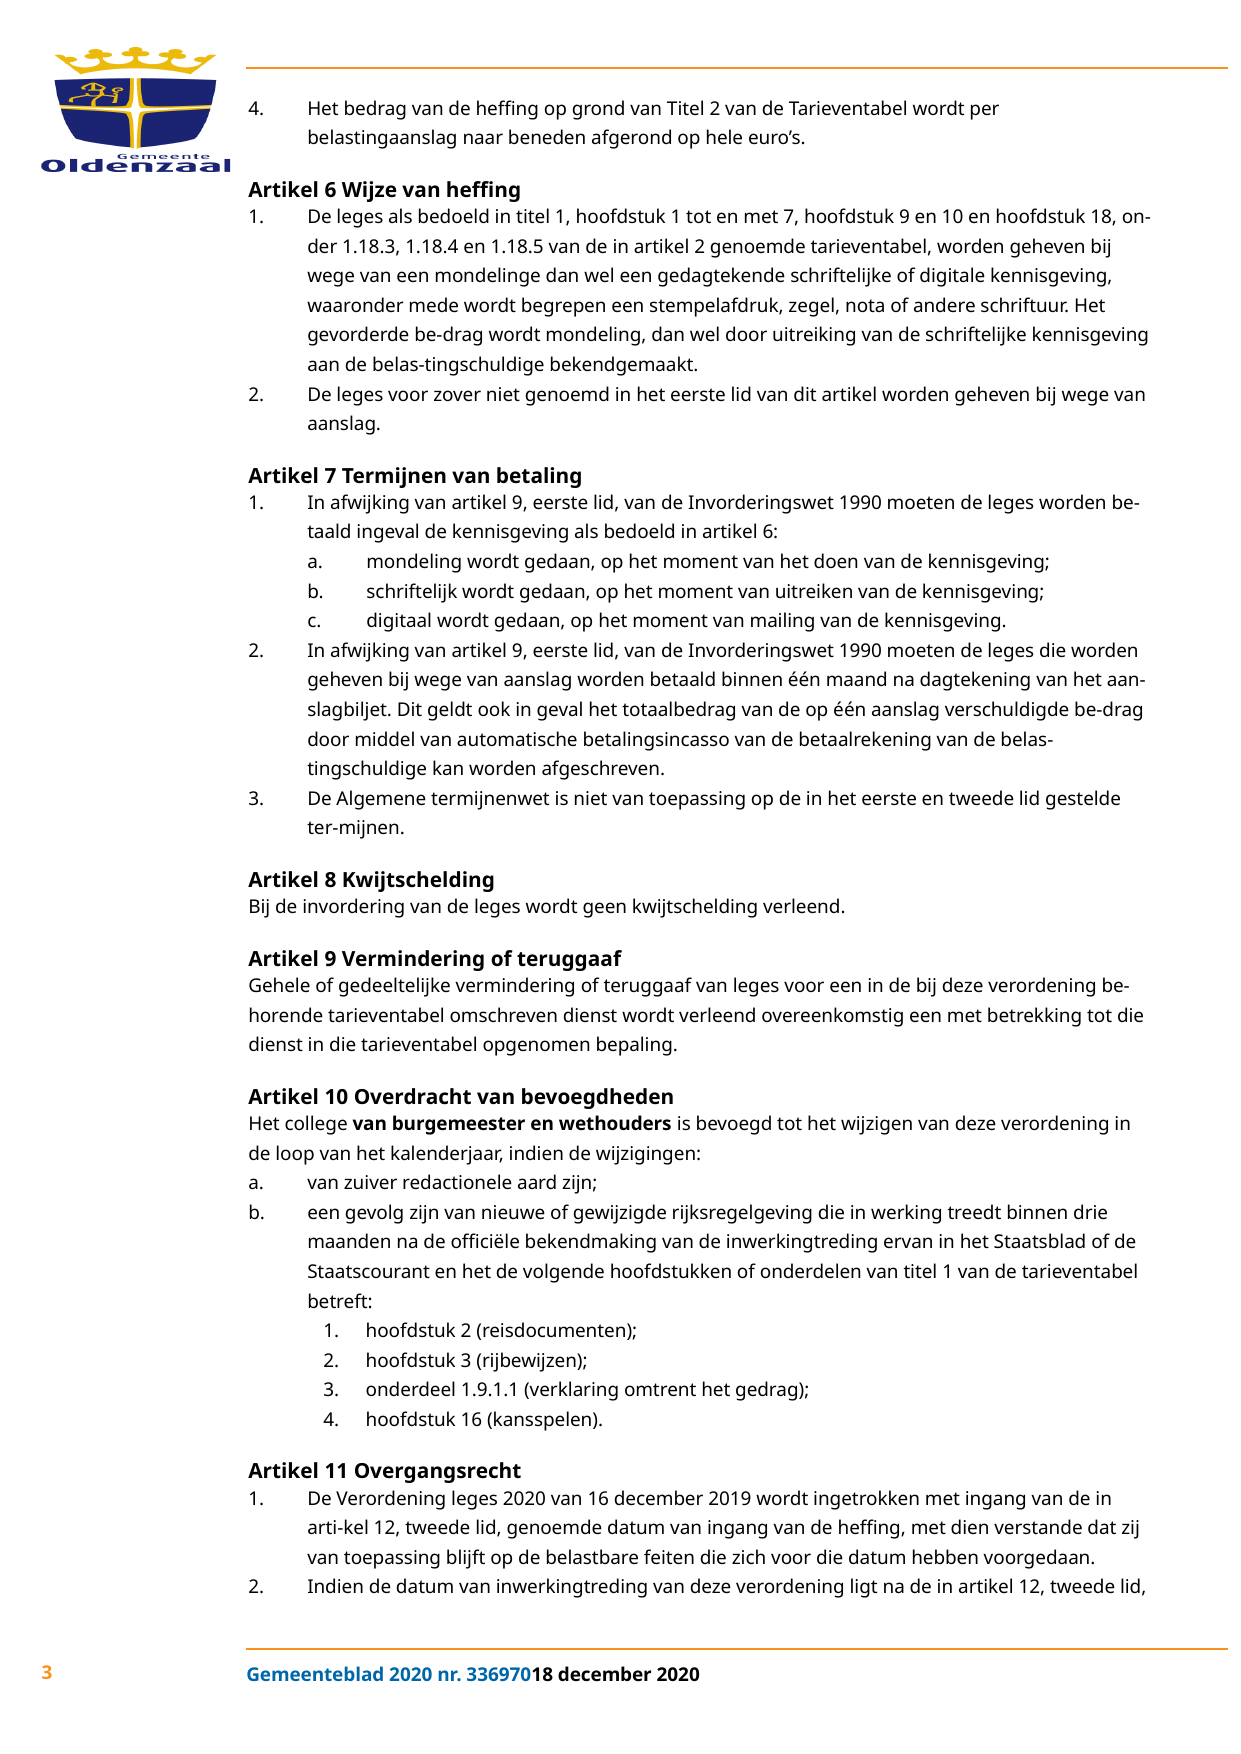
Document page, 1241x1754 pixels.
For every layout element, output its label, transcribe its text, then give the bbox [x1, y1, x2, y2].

text Artikel 7 Termijnen van betaling [248, 461, 1152, 489]
list van zuiver redactionele aard zijn; [248, 1169, 1152, 1195]
list schriftelijk wordt gedaan, op het moment van uitreiken van de kennisgeving; [307, 578, 1152, 604]
list De Algemene termijnenwet is niet van toepassing op de in het eerste en tweede lid gestelde ter-mijnen. [248, 785, 1152, 840]
list In afwijking van artikel 9, eerste lid, van de Invorderingswet 1990 moeten de leges worden be-taald ingeval de kennisgeving als bedoeld in artikel 6: [248, 489, 1152, 544]
list De leges voor zover niet genoemd in het eerste lid van dit artikel worden geheven bij wege van aanslag. [248, 381, 1152, 436]
list ­ hoofdstuk 16 (kansspelen). [323, 1406, 1152, 1432]
picture [41, 47, 231, 172]
text Artikel 10 Overdracht van bevoegdheden [248, 1082, 1152, 1110]
text Het college van burgemeester en wethouders is bevoegd tot het wijzigen van deze verordening in de loop van het kalenderjaar, indien de wijzigingen: [248, 1110, 1152, 1166]
list De leges als bedoeld in titel 1, hoofdstuk 1 tot en met 7, hoofdstuk 9 en 10 en hoofdstuk 18, on-der 1.18.3, 1.18.4 en 1.18.5 van de in artikel 2 genoemde tarieventabel, worden geheven bij wege van een mondelinge dan wel een gedagtekende schriftelijke of digitale kennisgeving, waaronder mede wordt begrepen een stempelafdruk, zegel, nota of andere schriftuur. Het gevorderde be-drag wordt mondeling, dan wel door uitreiking van de schriftelijke kennisgeving aan de belas-tingschuldige bekendgemaakt. [248, 203, 1152, 377]
list een gevolg zijn van nieuwe of gewijzigde rijksregelgeving die in werking treedt binnen drie maanden na de officiële bekendmaking van de inwerkingtreding ervan in het Staatsblad of de Staatscourant en het de volgende hoofdstukken of onderdelen van titel 1 van de tarieventabel betreft: [248, 1199, 1152, 1313]
list ­ hoofdstuk 2 (reisdocumenten); [323, 1317, 1152, 1343]
text Gehele of gedeeltelijke vermindering of teruggaaf van leges voor een in de bij deze verordening be-horende tarieventabel omschreven dienst wordt verleend overeenkomstig een met betrekking tot die dienst in die tarieventabel opgenomen bepaling. [248, 972, 1152, 1057]
text Artikel 8 Kwijtschelding [248, 865, 1152, 893]
list In afwijking van artikel 9, eerste lid, van de Invorderingswet 1990 moeten de leges die worden geheven bij wege van aanslag worden betaald binnen één maand na dagtekening van het aan-slagbiljet. Dit geldt ook in geval het totaalbedrag van de op één aanslag verschuldigde be-drag door middel van automatische betalingsincasso van de betaalrekening van de belas-tingschuldige kan worden afgeschreven. [248, 637, 1152, 781]
text Artikel 6 Wijze van heffing [248, 175, 1152, 203]
text Artikel 11 Overgangsrecht [248, 1457, 1152, 1485]
list ­ hoofdstuk 3 (rijbewijzen); [323, 1347, 1152, 1373]
text Bij de invordering van de leges wordt geen kwijtschelding verleend. [248, 893, 1152, 919]
list mondeling wordt gedaan, op het moment van het doen van de kennisgeving; [307, 548, 1152, 574]
list Het bedrag van de heffing op grond van Titel 2 van de Tarieventabel wordt per belastingaanslag naar beneden afgerond op hele euro’s. [248, 95, 1152, 150]
list ­ onderdeel 1.9.1.1 (verklaring omtrent het gedrag); [323, 1377, 1152, 1402]
list digitaal wordt gedaan, op het moment van mailing van de kennisgeving. [307, 607, 1152, 633]
list Indien de datum van inwerkingtreding van deze verordening ligt na de in artikel 12, tweede lid, [248, 1574, 1152, 1599]
text Artikel 9 Vermindering of teruggaaf [248, 944, 1152, 972]
list De Verordening leges 2020 van 16 december 2019 wordt ingetrokken met ingang van de in arti-kel 12, tweede lid, genoemde datum van ingang van de heffing, met dien verstande dat zij van toepassing blijft op de belastbare feiten die zich voor die datum hebben voorgedaan. [248, 1485, 1152, 1570]
